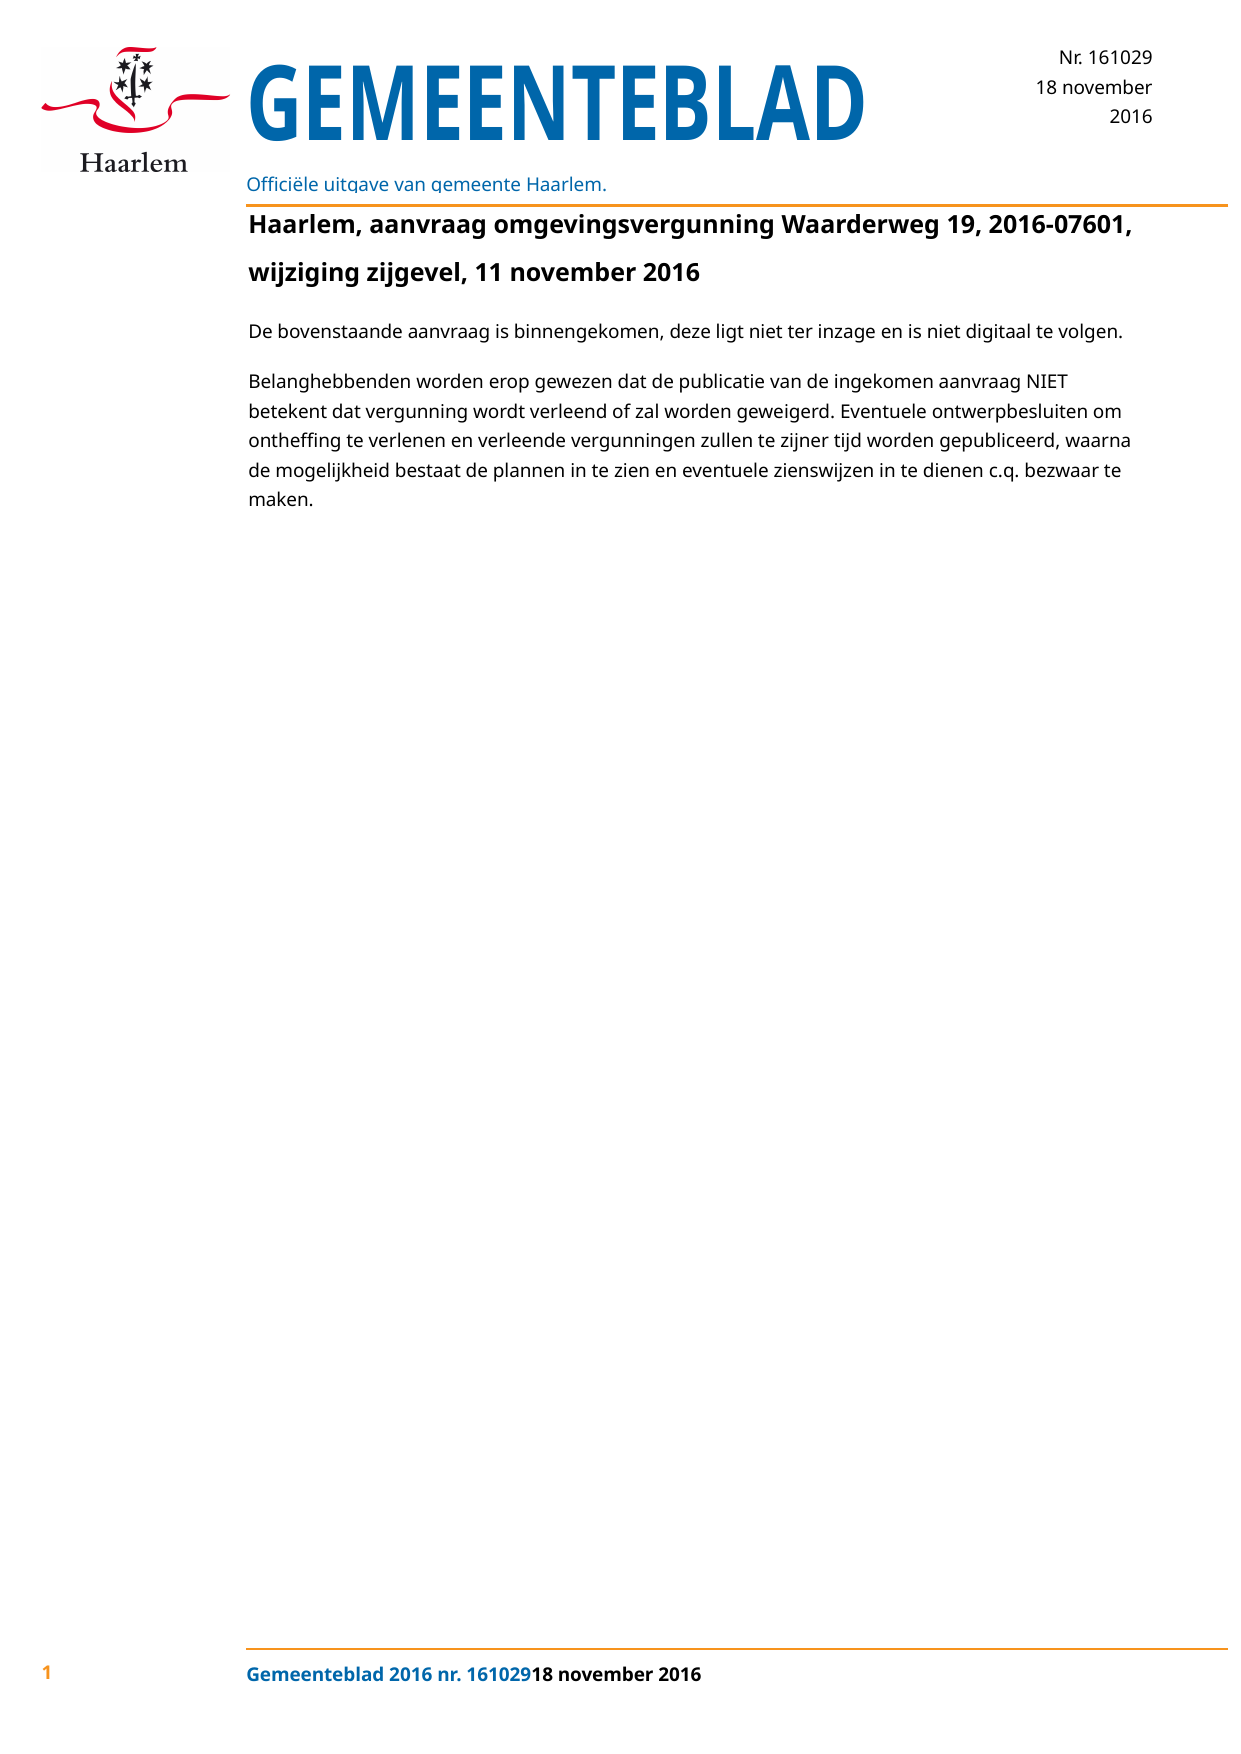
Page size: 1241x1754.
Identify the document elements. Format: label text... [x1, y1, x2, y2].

text Haarlem, aanvraag omgevingsvergunning Waarderweg 19, 2016-07601, wijziging zijgevel, 11 november 2016 [248, 207, 1152, 288]
text De bovenstaande aanvraag is binnengekomen, deze ligt niet ter inzage en is niet digitaal te volgen. [248, 318, 1152, 344]
picture [41, 47, 231, 172]
text Belanghebbenden worden erop gewezen dat de publicatie van de ingekomen aanvraag NIET betekent dat vergunning wordt verleend of zal worden geweigerd. Eventuele ontwerpbesluiten om ontheffing te verlenen en verleende vergunningen zullen te zijner tijd worden gepubliceerd, waarna de mogelijkheid bestaat de plannen in te zien en eventuele zienswijzen in te dienen c.q. bezwaar te maken. [248, 368, 1152, 512]
